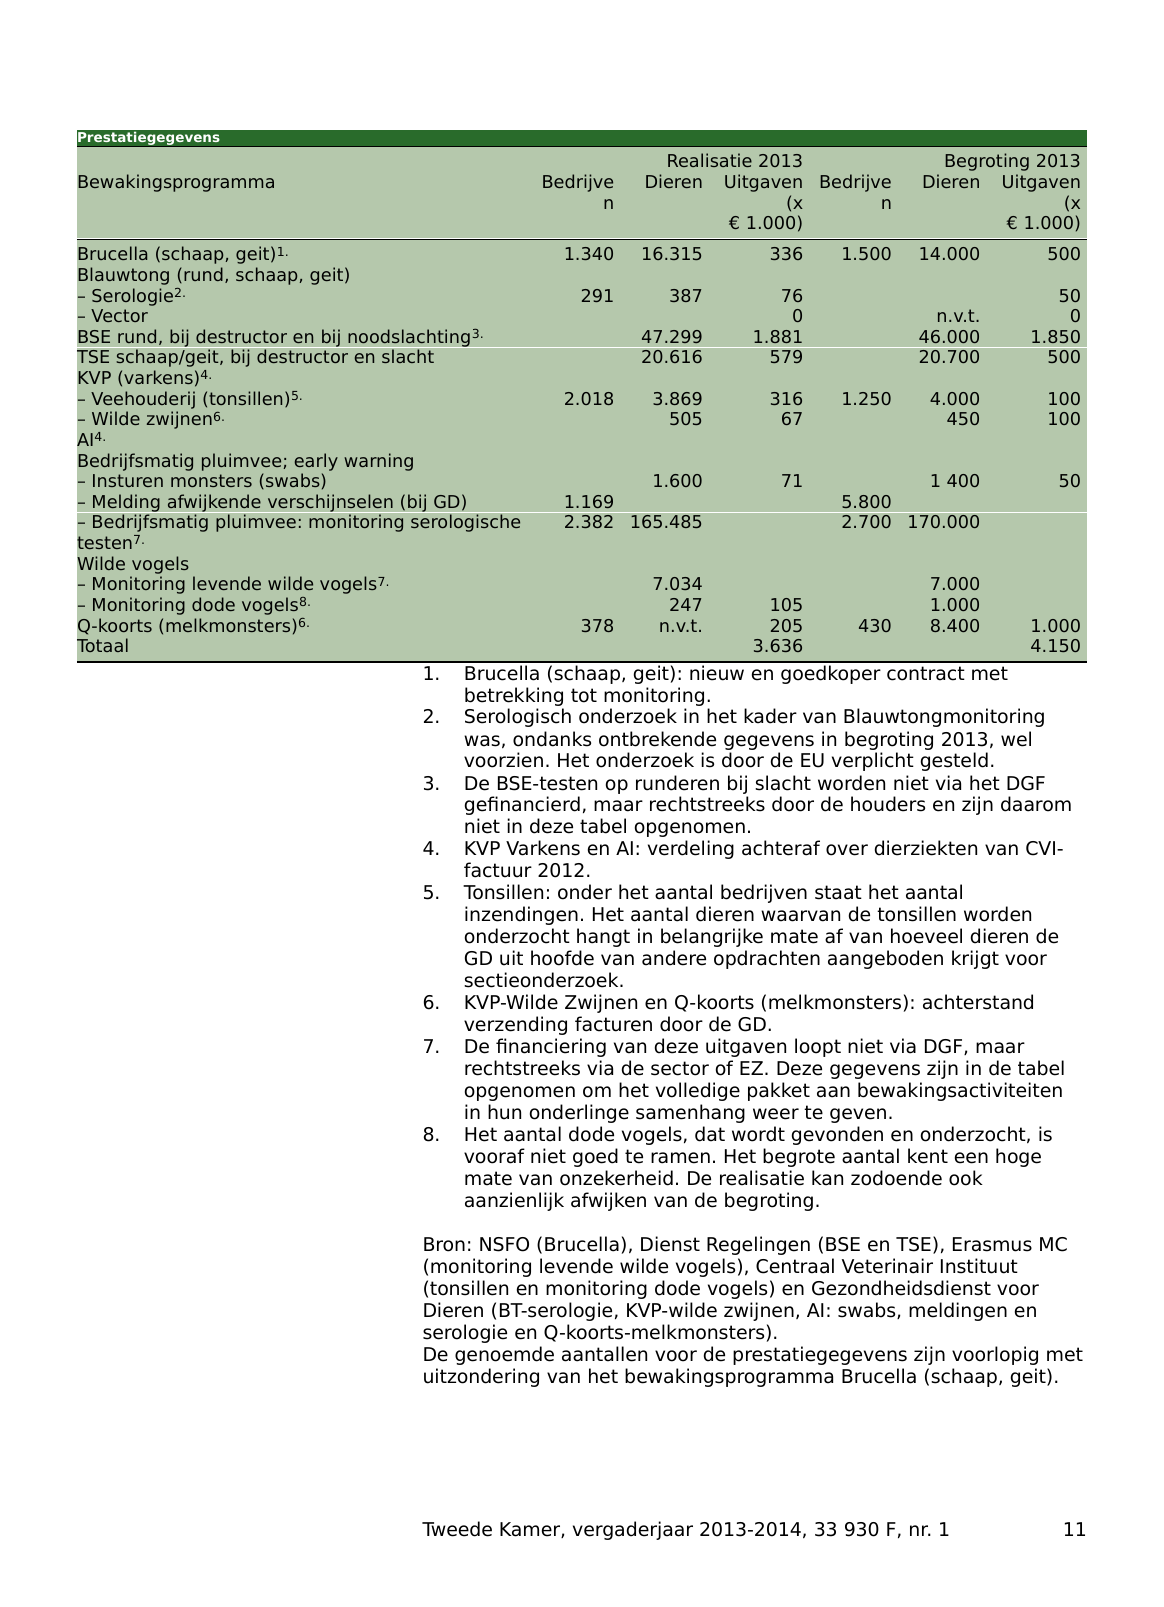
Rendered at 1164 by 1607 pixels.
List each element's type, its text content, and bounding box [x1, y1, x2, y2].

table_cell Bedrijven [809, 172, 898, 238]
table_cell [531, 348, 620, 368]
table_cell Realisatie 2013 [531, 147, 809, 172]
table_cell AI4. [77, 430, 531, 451]
table_cell 1.600 [620, 471, 709, 492]
table_cell 76 [709, 286, 809, 306]
table_cell 100 [986, 409, 1087, 430]
table_cell [809, 368, 898, 389]
table_cell Totaal [77, 636, 531, 661]
table_cell 205 [709, 616, 809, 636]
table_cell [809, 471, 898, 492]
table_cell 1.340 [531, 240, 620, 265]
table_cell 50 [986, 286, 1087, 306]
table_cell 1.850 [986, 327, 1087, 347]
table_cell [809, 554, 898, 574]
table_cell [986, 595, 1087, 616]
table_cell 16.315 [620, 240, 709, 265]
table_cell [898, 368, 986, 389]
table_cell 450 [898, 409, 986, 430]
table_cell 0 [709, 306, 809, 327]
table_cell [809, 430, 898, 451]
table_header Prestatiegegevens [77, 130, 1087, 146]
table_cell 378 [531, 616, 620, 636]
text 6. KVP-Wilde Zwijnen en Q-koorts (melkmonsters): achterstand verzending facturen door de GD. [422, 992, 1087, 1036]
table_cell 4.150 [986, 636, 1087, 661]
table_cell [809, 451, 898, 471]
table_cell [620, 492, 709, 512]
table_cell [809, 409, 898, 430]
table_cell [531, 471, 620, 492]
table_cell [709, 265, 809, 286]
table_cell [986, 368, 1087, 389]
table_cell 0 [986, 306, 1087, 327]
table_cell 387 [620, 286, 709, 306]
table_cell 170.000 [898, 513, 986, 554]
table_cell [898, 636, 986, 661]
table_cell – Wilde zwijnen6. [77, 409, 531, 430]
table_cell [620, 430, 709, 451]
table_cell Brucella (schaap, geit)1. [77, 240, 531, 265]
table_cell [898, 265, 986, 286]
table_cell 46.000 [898, 327, 986, 347]
table_cell 2.018 [531, 389, 620, 409]
text 3. De BSE-testen op runderen bij slacht worden niet via het DGF gefinancierd, maar rechtstreeks door de houders en zijn daarom niet in deze tabel opgenomen. [422, 772, 1087, 838]
table_cell 1.250 [809, 389, 898, 409]
table_cell 100 [986, 389, 1087, 409]
text 4. KVP Varkens en AI: verdeling achteraf over dierziekten van CVI-factuur 2012. [422, 838, 1087, 882]
table_cell [620, 451, 709, 471]
table_cell Bedrijven [531, 172, 620, 238]
table_cell [531, 368, 620, 389]
table_cell 20.616 [620, 348, 709, 368]
table_cell [986, 492, 1087, 512]
table_cell 1.000 [986, 616, 1087, 636]
table_cell [809, 348, 898, 368]
table_cell 1.000 [898, 595, 986, 616]
table_cell [898, 492, 986, 512]
table_cell 505 [620, 409, 709, 430]
table_cell – Monitoring dode vogels8. [77, 595, 531, 616]
table_cell 14.000 [898, 240, 986, 265]
table_cell – Veehouderij (tonsillen)5. [77, 389, 531, 409]
table_cell 430 [809, 616, 898, 636]
table_cell [986, 574, 1087, 595]
table_cell [77, 147, 531, 172]
table_cell 1.881 [709, 327, 809, 347]
table_cell – Serologie2. [77, 286, 531, 306]
table_cell [709, 513, 809, 554]
table_cell 4.000 [898, 389, 986, 409]
table_cell [620, 306, 709, 327]
table_cell Blauwtong (rund, schaap, geit) [77, 265, 531, 286]
table_cell 50 [986, 471, 1087, 492]
table_cell 2.700 [809, 513, 898, 554]
table_cell 336 [709, 240, 809, 265]
table_cell [898, 451, 986, 471]
table_cell [709, 492, 809, 512]
table_cell [986, 513, 1087, 554]
table_cell [898, 554, 986, 574]
table_cell [809, 636, 898, 661]
table_cell [620, 636, 709, 661]
table_cell Wilde vogels [77, 554, 531, 574]
table_cell [531, 574, 620, 595]
table_cell [809, 286, 898, 306]
table_cell [531, 451, 620, 471]
table_cell [898, 286, 986, 306]
table_cell – Vector [77, 306, 531, 327]
table_cell [709, 368, 809, 389]
table_cell n.v.t. [898, 306, 986, 327]
table_cell [709, 430, 809, 451]
table_cell Uitgaven (x € 1.000) [986, 172, 1087, 238]
table_cell – Melding afwijkende verschijnselen (bij GD) [77, 492, 531, 512]
table_cell 2.382 [531, 513, 620, 554]
table_cell 7.000 [898, 574, 986, 595]
text De genoemde aantallen voor de prestatiegegevens zijn voorlopig met uitzondering van het bewakingsprogramma Brucella (schaap, geit). [422, 1344, 1087, 1388]
table_cell Dieren [898, 172, 986, 238]
table_cell [531, 636, 620, 661]
table_cell 500 [986, 240, 1087, 265]
table_cell 165.485 [620, 513, 709, 554]
text 5. Tonsillen: onder het aantal bedrijven staat het aantal inzendingen. Het aantal dieren waarvan de tonsillen worden onderzocht hangt in belangrijke mate af van hoeveel dieren de GD uit hoofde van andere opdrachten aangeboden krijgt voor sectieonderzoek. [422, 882, 1087, 992]
table_cell [898, 430, 986, 451]
table_cell 67 [709, 409, 809, 430]
table_cell 247 [620, 595, 709, 616]
table_cell [531, 327, 620, 347]
table_cell [809, 595, 898, 616]
table_cell Dieren [620, 172, 709, 238]
table_cell 47.299 [620, 327, 709, 347]
table_cell Begroting 2013 [809, 147, 1087, 172]
table_cell [986, 554, 1087, 574]
table_cell 5.800 [809, 492, 898, 512]
text 8. Het aantal dode vogels, dat wordt gevonden en onderzocht, is vooraf niet goed te ramen. Het begrote aantal kent een hoge mate van onzekerheid. De realisatie kan zodoende ook aanzienlijk afwijken van de begroting. [422, 1124, 1087, 1212]
table_cell 1.169 [531, 492, 620, 512]
table_cell TSE schaap/geit, bij destructor en slacht [77, 348, 531, 368]
table_cell 20.700 [898, 348, 986, 368]
table_cell [986, 430, 1087, 451]
table_cell 579 [709, 348, 809, 368]
table_cell [709, 574, 809, 595]
table_cell [809, 327, 898, 347]
text 1. Brucella (schaap, geit): nieuw en goedkoper contract met betrekking tot monitoring. [422, 663, 1087, 706]
table_cell Bedrijfsmatig pluimvee; early warning [77, 451, 531, 471]
table_cell [986, 265, 1087, 286]
table_cell 1 400 [898, 471, 986, 492]
table_cell 500 [986, 348, 1087, 368]
table_cell 3.636 [709, 636, 809, 661]
table_cell Q-koorts (melkmonsters)6. [77, 616, 531, 636]
table_cell [531, 595, 620, 616]
text Bron: NSFO (Brucella), Dienst Regelingen (BSE en TSE), Erasmus MC (monitoring levende wilde vogels), Centraal Veterinair Instituut (tonsillen en monitoring dode vogels) en Gezondheidsdienst voor Dieren (BT-serologie, KVP-wilde zwijnen, AI: swabs, meldingen en serologie en Q-koorts-melkmonsters). [422, 1234, 1087, 1344]
table_cell 105 [709, 595, 809, 616]
table_cell [709, 554, 809, 574]
table_cell Uitgaven (x € 1.000) [709, 172, 809, 238]
table_cell BSE rund, bij destructor en bij noodslachting3. [77, 327, 531, 347]
table_cell [620, 265, 709, 286]
table_cell 71 [709, 471, 809, 492]
table_cell [531, 306, 620, 327]
table_cell [531, 554, 620, 574]
table_cell KVP (varkens)4. [77, 368, 531, 389]
table_cell 3.869 [620, 389, 709, 409]
table_cell n.v.t. [620, 616, 709, 636]
table_cell [709, 451, 809, 471]
table_cell – Bedrijfsmatig pluimvee: monitoring serologische testen7. [77, 513, 531, 554]
table_cell 8.400 [898, 616, 986, 636]
table_cell – Monitoring levende wilde vogels7. [77, 574, 531, 595]
table_cell 1.500 [809, 240, 898, 265]
table_cell [809, 306, 898, 327]
table_cell Bewakingsprogramma [77, 172, 531, 238]
table_cell [809, 265, 898, 286]
table_cell 316 [709, 389, 809, 409]
table_cell 7.034 [620, 574, 709, 595]
text 2. Serologisch onderzoek in het kader van Blauwtongmonitoring was, ondanks ontbrekende gegevens in begroting 2013, wel voorzien. Het onderzoek is door de EU verplicht gesteld. [422, 706, 1087, 772]
table_cell [986, 451, 1087, 471]
table_cell 291 [531, 286, 620, 306]
table_cell [809, 574, 898, 595]
table_cell [620, 368, 709, 389]
table_cell [531, 430, 620, 451]
table_cell [531, 265, 620, 286]
table_cell [620, 554, 709, 574]
table_cell [531, 409, 620, 430]
table_cell – Insturen monsters (swabs) [77, 471, 531, 492]
text 7. De financiering van deze uitgaven loopt niet via DGF, maar rechtstreeks via de sector of EZ. Deze gegevens zijn in de tabel opgenomen om het volledige pakket aan bewakingsactiviteiten in hun onderlinge samenhang weer te geven. [422, 1036, 1087, 1124]
